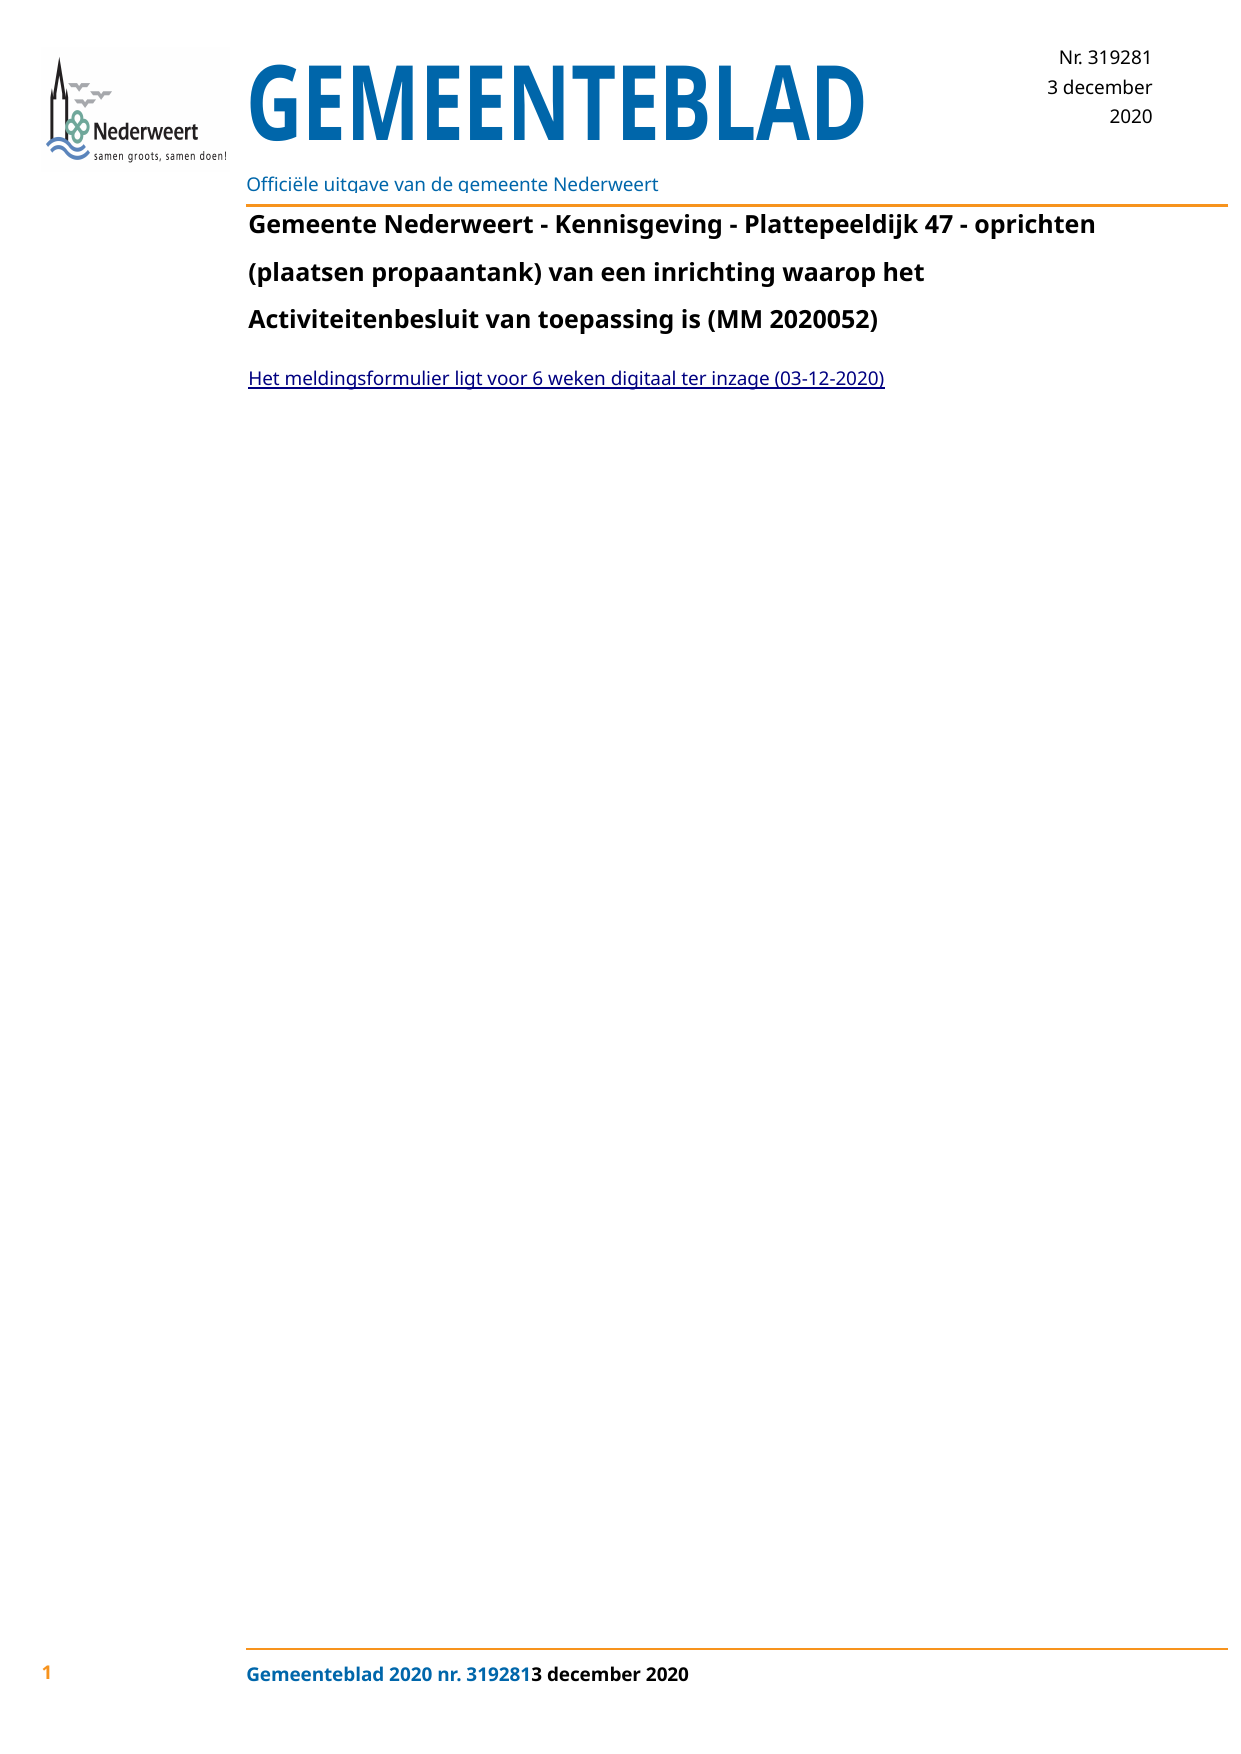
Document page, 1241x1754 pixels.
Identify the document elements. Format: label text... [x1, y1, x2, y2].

text Gemeente Nederweert - Kennisgeving - Plattepeeldijk 47 - oprichten (plaatsen propaantank) van een inrichting waarop het Activiteitenbesluit van toepassing is (MM 2020052) [248, 207, 1152, 336]
text Het meldingsformulier ligt voor 6 weken digitaal ter inzage (03-12-2020) [248, 366, 1152, 391]
picture [41, 47, 231, 172]
